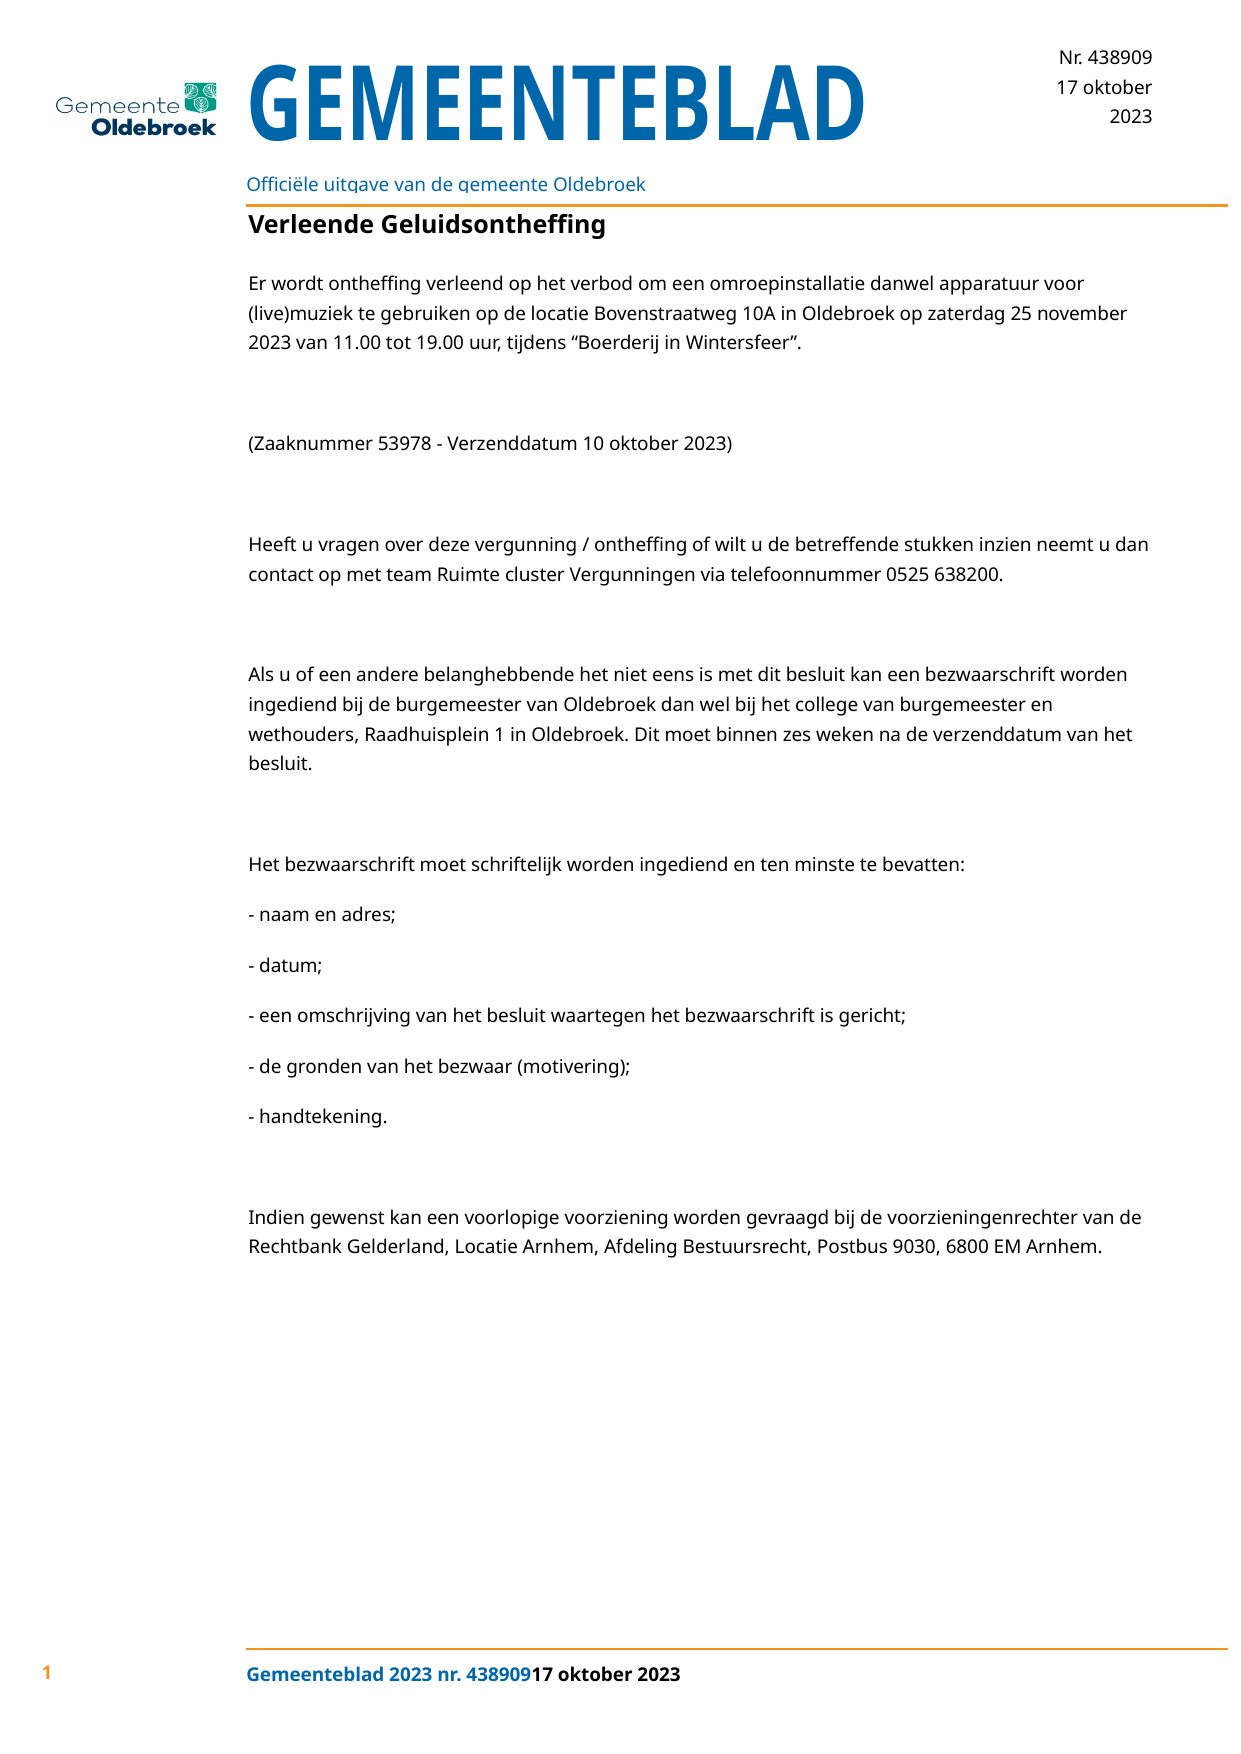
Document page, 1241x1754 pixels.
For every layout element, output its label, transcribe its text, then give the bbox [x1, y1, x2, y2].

text Als u of een andere belanghebbende het niet eens is met dit besluit kan een bezwaarschrift worden ingediend bij de burgemeester van Oldebroek dan wel bij het college van burgemeester en wethouders, Raadhuisplein 1 in Oldebroek. Dit moet binnen zes weken na de verzenddatum van het besluit. [248, 662, 1152, 776]
text - een omschrijving van het besluit waartegen het bezwaarschrift is gericht; [248, 1002, 1152, 1028]
text Het bezwaarschrift moet schriftelijk worden ingediend en ten minste te bevatten: [248, 851, 1152, 877]
text - naam en adres; [248, 902, 1152, 927]
text (Zaaknummer 53978 - Verzenddatum 10 oktober 2023) [248, 430, 1152, 456]
text Verleende Geluidsontheffing [248, 207, 1152, 241]
text Indien gewenst kan een voorlopige voorziening worden gevraagd bij de voorzieningenrechter van de Rechtbank Gelderland, Locatie Arnhem, Afdeling Bestuursrecht, Postbus 9030, 6800 EM Arnhem. [248, 1204, 1152, 1259]
text Er wordt ontheffing verleend op het verbod om een omroepinstallatie danwel apparatuur voor (live)muziek te gebruiken op de locatie Bovenstraatweg 10A in Oldebroek op zaterdag 25 november 2023 van 11.00 tot 19.00 uur, tijdens “Boerderij in Wintersfeer”. [248, 270, 1152, 355]
text - de gronden van het bezwaar (motivering); [248, 1053, 1152, 1078]
text Heeft u vragen over deze vergunning / ontheffing of wilt u de betreffende stukken inzien neemt u dan contact op met team Ruimte cluster Vergunningen via telefoonnummer 0525 638200. [248, 531, 1152, 586]
text - handtekening. [248, 1103, 1152, 1129]
text - datum; [248, 952, 1152, 978]
picture [41, 47, 231, 172]
